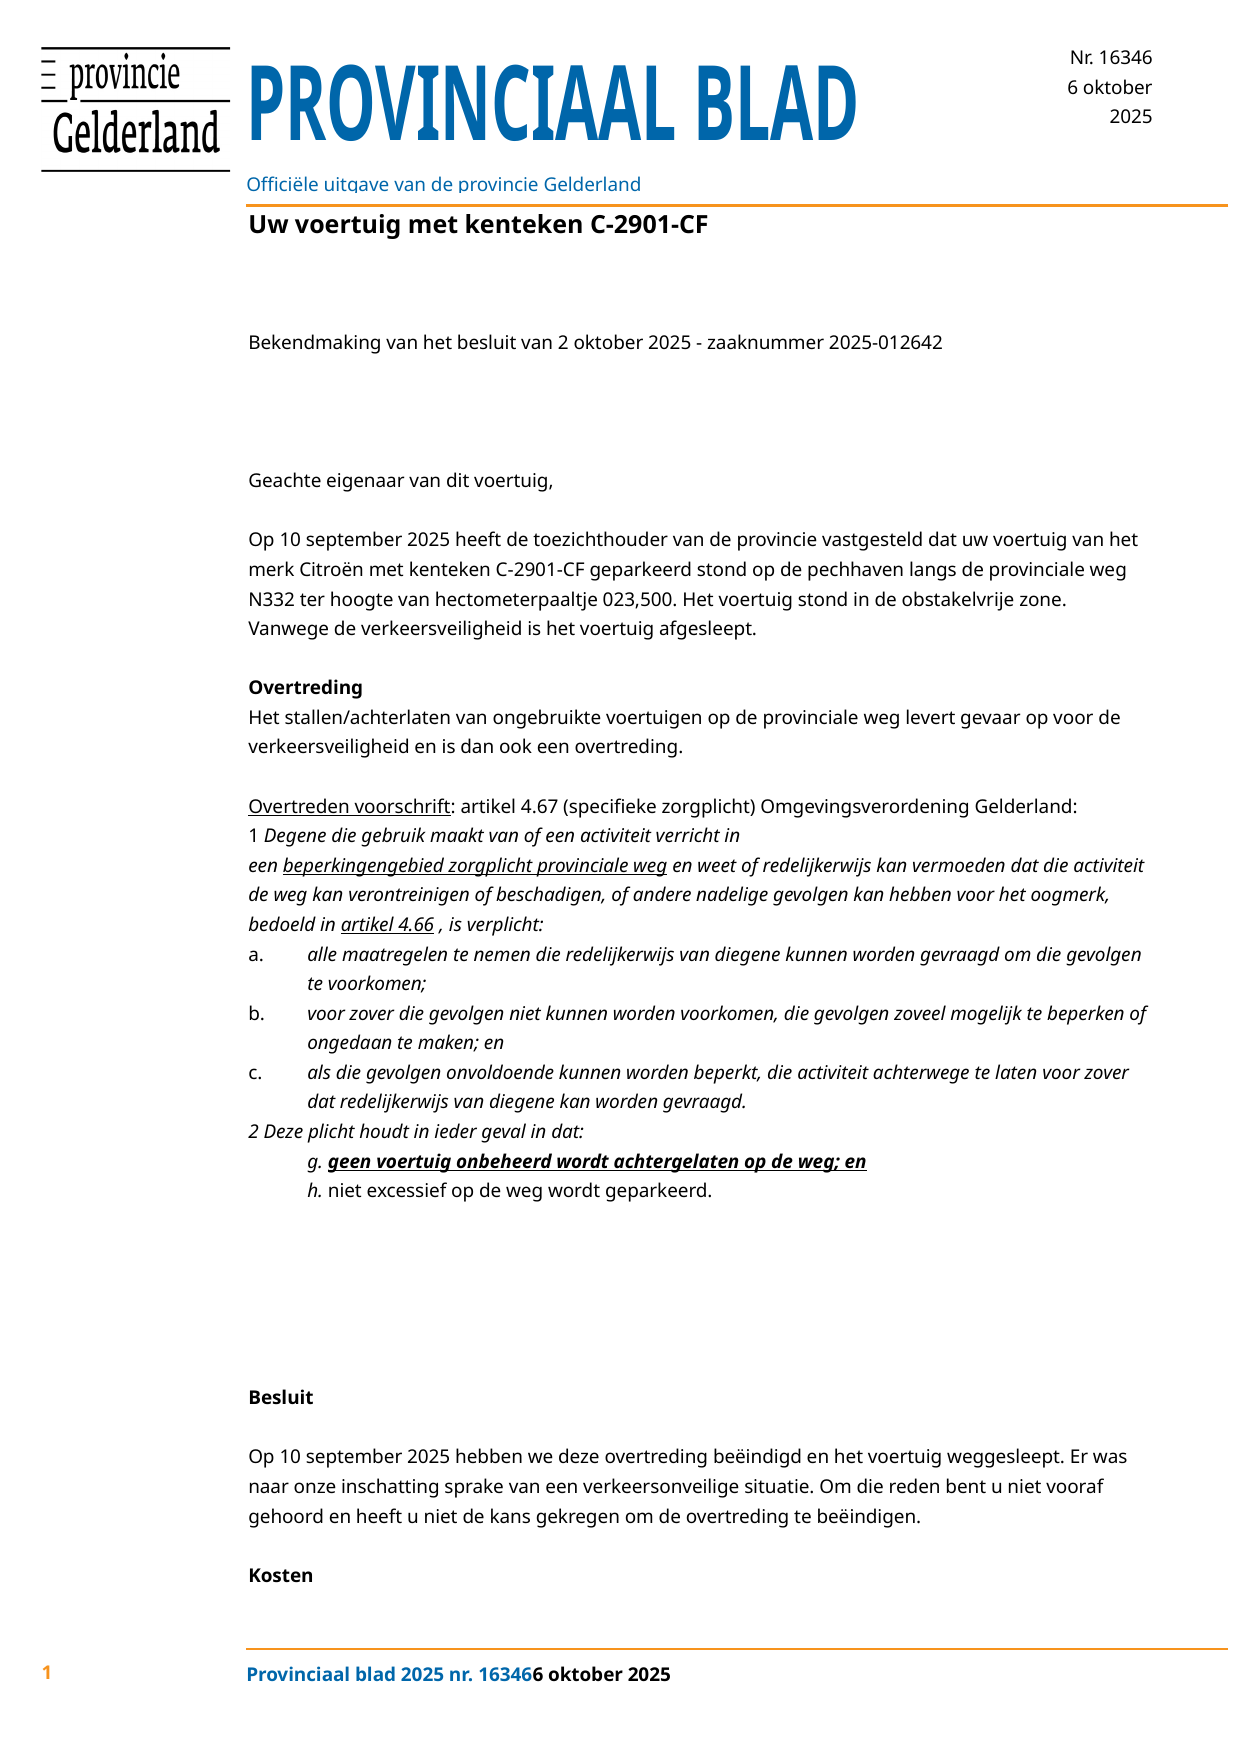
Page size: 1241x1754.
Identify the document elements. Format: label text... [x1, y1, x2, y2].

text Op 10 september 2025 heeft de toezichthouder van de provincie vastgesteld dat uw voertuig van het merk Citroën met kenteken C-2901-CF geparkeerd stond op de pechhaven langs de provinciale weg N332 ter hoogte van hectometerpaaltje 023,500. Het voertuig stond in de obstakelvrije zone. Vanwege de verkeersveiligheid is het voertuig afgesleept. [248, 527, 1152, 641]
text Het stallen/achterlaten van ongebruikte voertuigen op de provinciale weg levert gevaar op voor de verkeersveiligheid en is dan ook een overtreding. [248, 704, 1152, 759]
text Kosten [248, 1562, 1152, 1588]
text Geachte eigenaar van dit voertuig, [248, 467, 1152, 493]
text Uw voertuig met kenteken C-2901-CF [248, 207, 1152, 241]
text Overtreden voorschrift: artikel 4.67 (specifieke zorgplicht) Omgevingsverordening Gelderland: [248, 793, 1152, 819]
text Op 10 september 2025 hebben we deze overtreding beëindigd en het voertuig weggesleept. Er was naar onze inschatting sprake van een verkeersonveilige situatie. Om die reden bent u niet vooraf gehoord en heeft u niet de kans gekregen om de overtreding te beëindigen. [248, 1444, 1152, 1529]
text Bekendmaking van het besluit van 2 oktober 2025 - zaaknummer 2025-012642 [248, 329, 1152, 355]
text 1 Degene die gebruik maakt van of een activiteit verricht in [248, 822, 1152, 848]
text 2 Deze plicht houdt in ieder geval in dat: [248, 1118, 1152, 1144]
list h. niet excessief op de weg wordt geparkeerd. [248, 1177, 1152, 1203]
list alle maatregelen te nemen die redelijkerwijs van diegene kunnen worden gevraagd om die gevolgen te voorkomen; [248, 941, 1152, 996]
text een beperkingengebied zorgplicht provinciale weg en weet of redelijkerwijs kan vermoeden dat die activiteit de weg kan verontreinigen of beschadigen, of andere nadelige gevolgen kan hebben voor het oogmerk, bedoeld in artikel 4.66 , is verplicht: [248, 852, 1152, 937]
list g. geen voertuig onbeheerd wordt achtergelaten op de weg; en [248, 1148, 1152, 1174]
list als die gevolgen onvoldoende kunnen worden beperkt, die activiteit achterwege te laten voor zover dat redelijkerwijs van diegene kan worden gevraagd. [248, 1059, 1152, 1114]
text Overtreding [248, 674, 1152, 700]
list voor zover die gevolgen niet kunnen worden voorkomen, die gevolgen zoveel mogelijk te beperken of ongedaan te maken; en [248, 1000, 1152, 1055]
picture [41, 47, 231, 172]
text Besluit [248, 1384, 1152, 1410]
